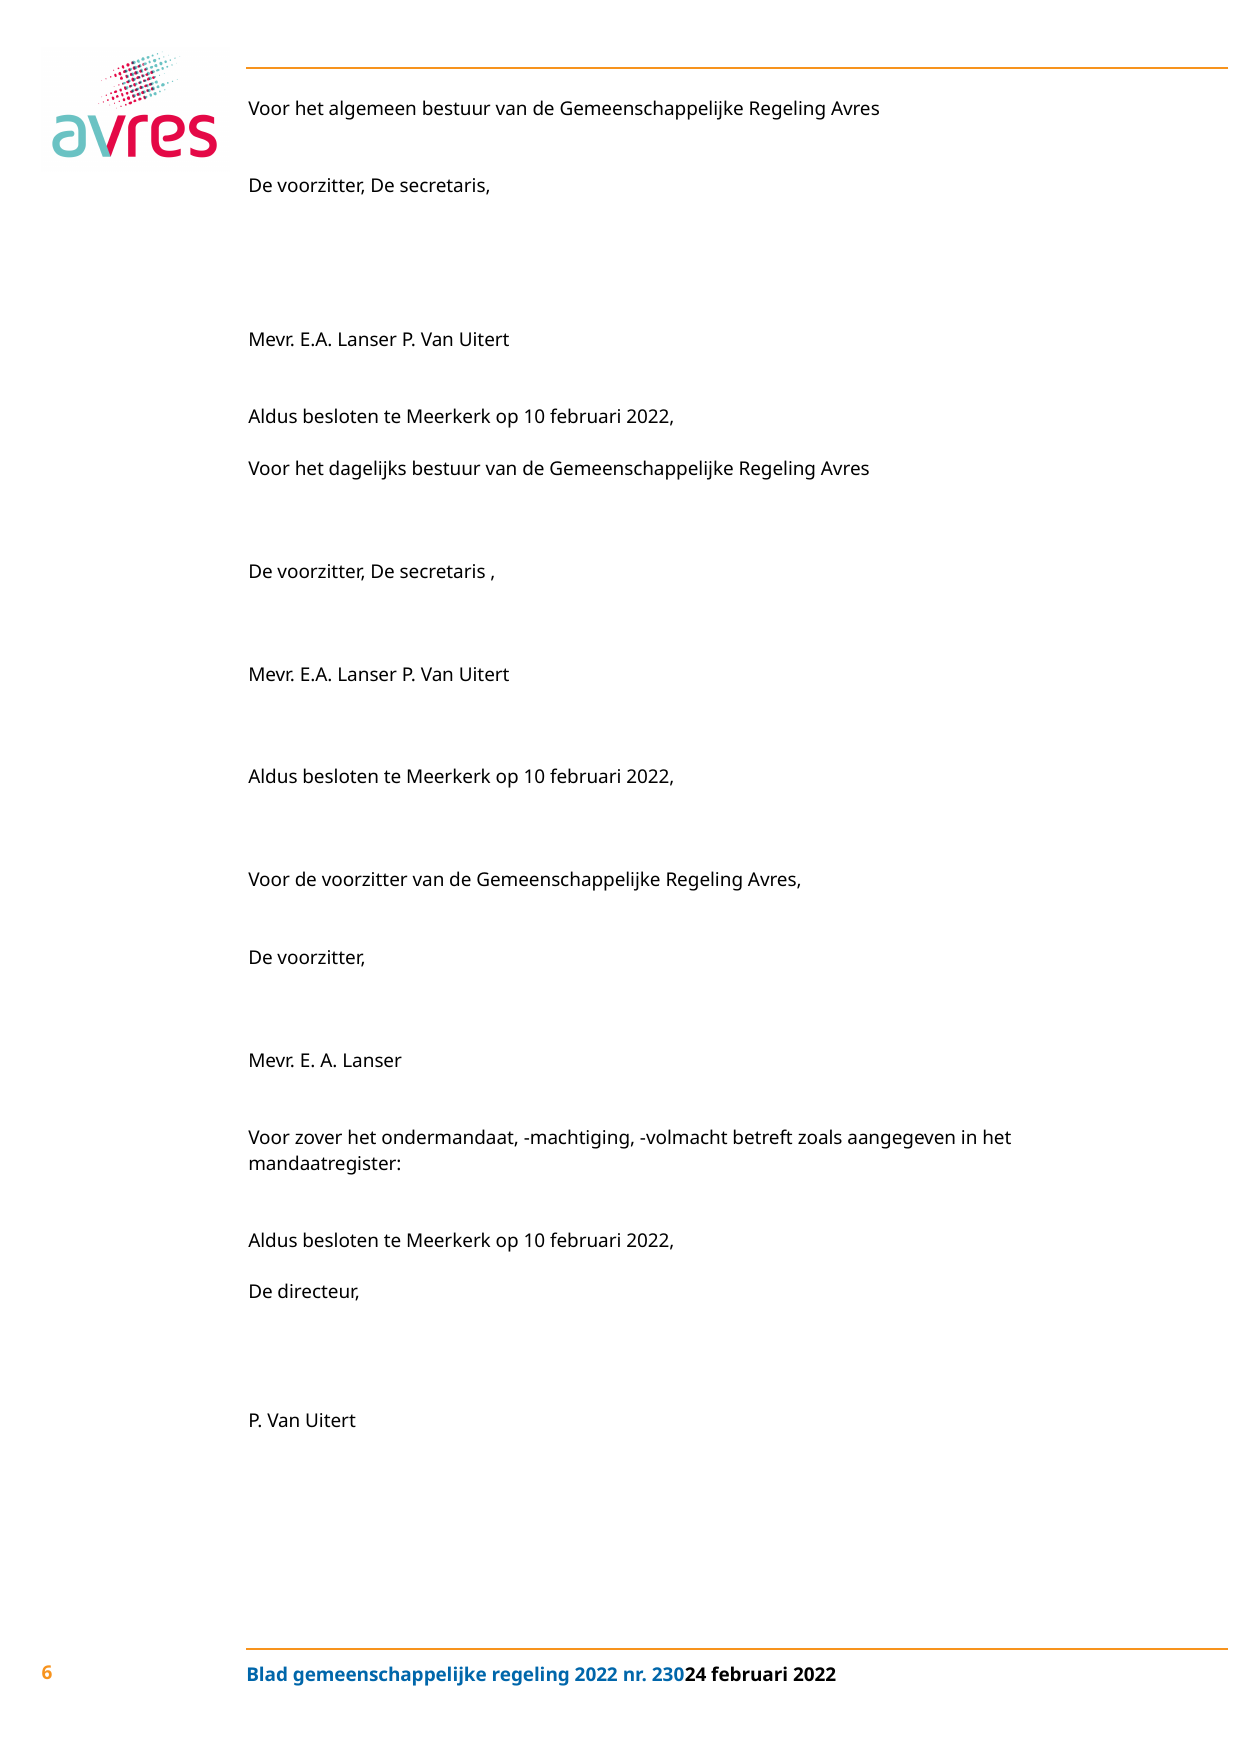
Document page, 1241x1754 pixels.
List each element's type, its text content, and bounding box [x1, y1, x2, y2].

text Aldus besloten te Meerkerk op 10 februari 2022, [248, 764, 1152, 789]
text De voorzitter, De secretaris , [248, 558, 1152, 584]
text Mevr. E. A. Lanser [248, 1047, 1152, 1072]
text Voor het dagelijks bestuur van de Gemeenschappelijke Regeling Avres [248, 455, 1152, 481]
text De voorzitter, De secretaris, [248, 172, 1152, 198]
text Aldus besloten te Meerkerk op 10 februari 2022, [248, 1227, 1152, 1253]
text Voor de voorzitter van de Gemeenschappelijke Regeling Avres, [248, 867, 1152, 892]
text Voor het algemeen bestuur van de Gemeenschappelijke Regeling Avres [248, 95, 1152, 121]
text P. Van Uitert [248, 1407, 1152, 1433]
text Aldus besloten te Meerkerk op 10 februari 2022, [248, 403, 1152, 429]
text De directeur, [248, 1278, 1152, 1304]
text Voor zover het ondermandaat, -machtiging, -volmacht betreft zoals aangegeven in het mandaatregister: [248, 1124, 1152, 1175]
picture [41, 47, 231, 172]
text Mevr. E.A. Lanser P. Van Uitert [248, 326, 1152, 352]
text De voorzitter, [248, 944, 1152, 969]
text Mevr. E.A. Lanser P. Van Uitert [248, 661, 1152, 687]
